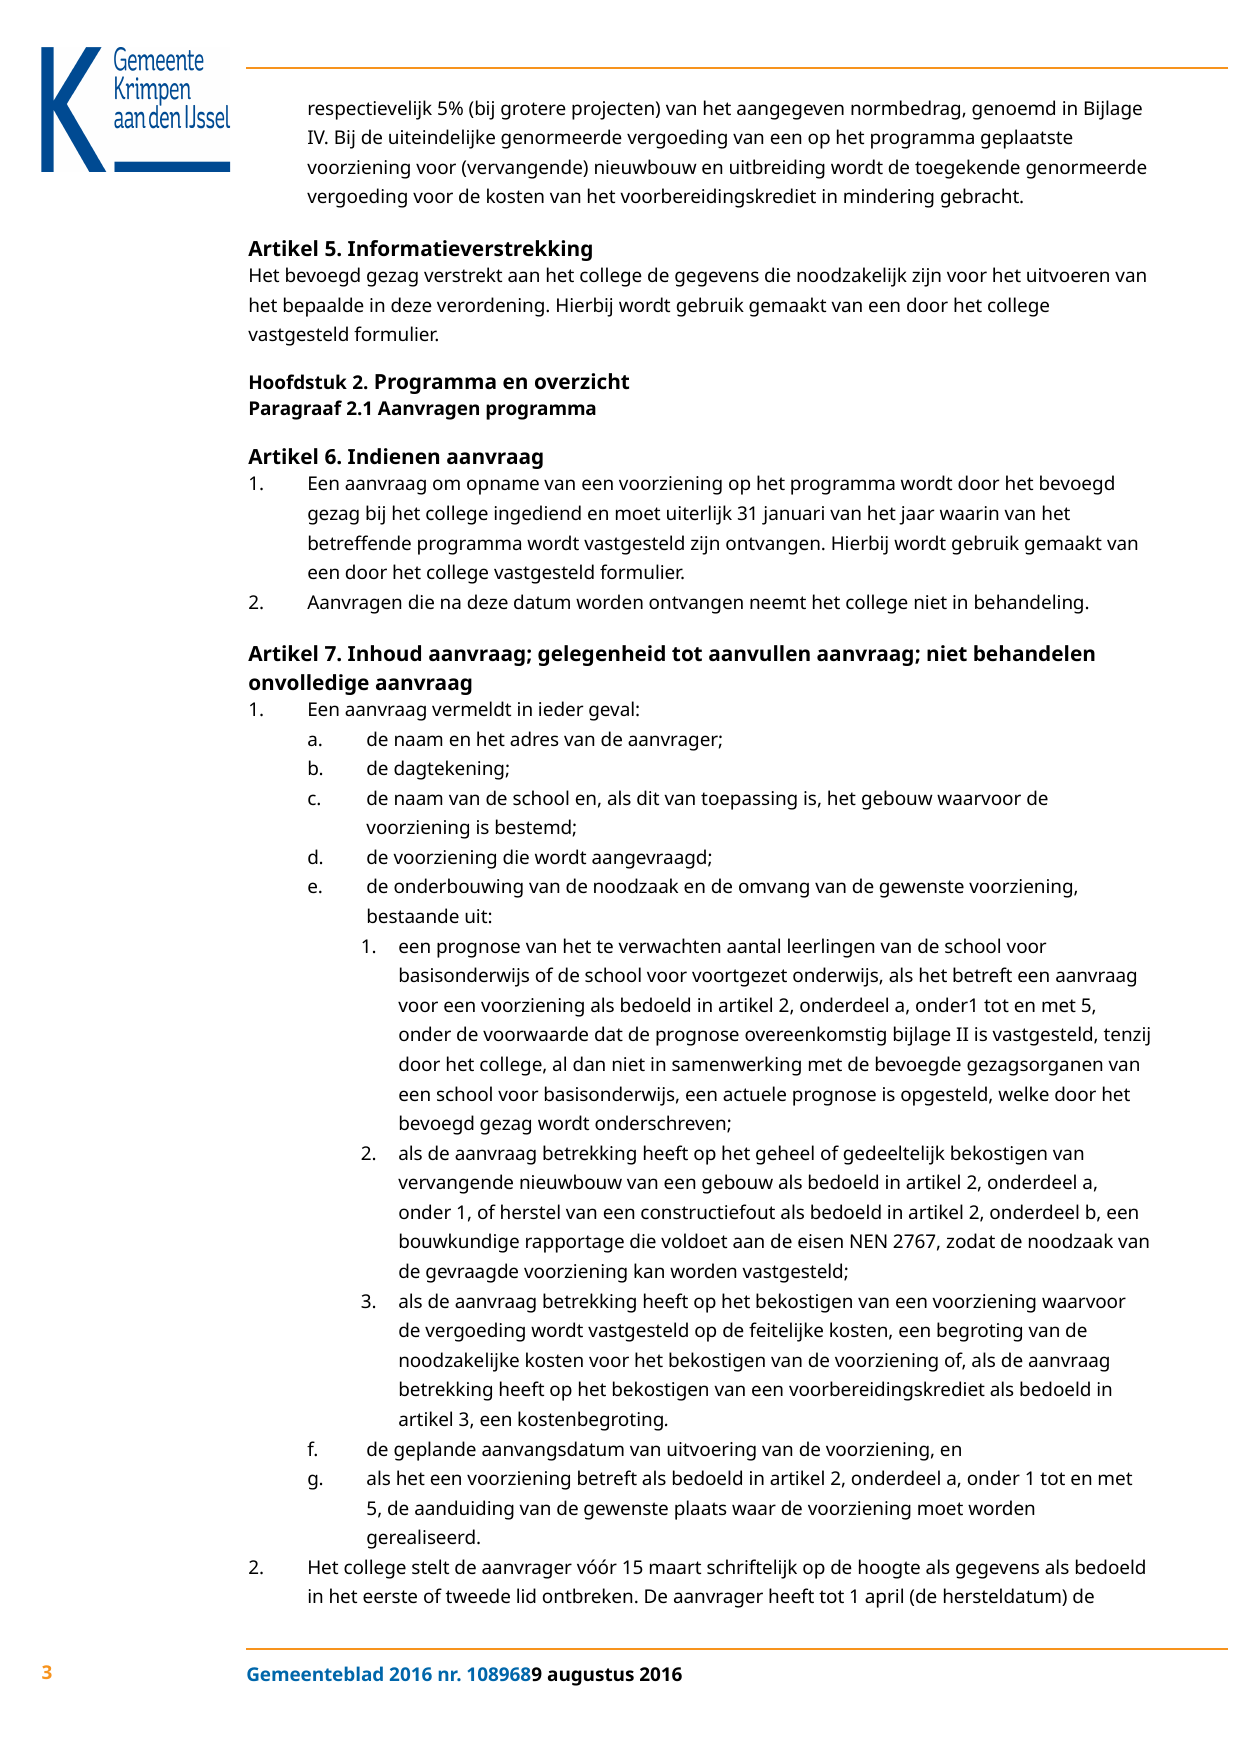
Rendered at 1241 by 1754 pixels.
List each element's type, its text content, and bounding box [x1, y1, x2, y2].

picture [41, 47, 231, 172]
list Een aanvraag om opname van een voorziening op het programma wordt door het bevoegd gezag bij het college ingediend en moet uiterlijk 31 januari van het jaar waarin van het betreffende programma wordt vastgesteld zijn ontvangen. Hierbij wordt gebruik gemaakt van een door het college vastgesteld formulier. [248, 471, 1152, 585]
list respectievelijk 5% (bij grotere projecten) van het aangegeven normbedrag, genoemd in Bijlage IV. Bij de uiteindelijke genormeerde vergoeding van een op het programma geplaatste voorziening voor (vervangende) nieuwbouw en uitbreiding wordt de toegekende genormeerde vergoeding voor de kosten van het voorbereidingskrediet in mindering gebracht. [248, 95, 1152, 209]
list als het een voorziening betreft als bedoeld in artikel 2, onderdeel a, onder 1 tot en met 5, de aanduiding van de gewenste plaats waar de voorziening moet worden gerealiseerd. [307, 1465, 1152, 1550]
list als de aanvraag betrekking heeft op het geheel of gedeeltelijk bekostigen van vervangende nieuwbouw van een gebouw als bedoeld in artikel 2, onderdeel a, onder 1, of herstel van een constructiefout als bedoeld in artikel 2, onderdeel b, een bouwkundige rapportage die voldoet aan de eisen NEN 2767, zodat de noodzaak van de gevraagde voorziening kan worden vastgesteld; [361, 1140, 1152, 1284]
list een prognose van het te verwachten aantal leerlingen van de school voor basisonderwijs of de school voor voortgezet onderwijs, als het betreft een aanvraag voor een voorziening als bedoeld in artikel 2, onderdeel a, onder1 tot en met 5, onder de voorwaarde dat de prognose overeenkomstig bijlage II is vastgesteld, tenzij door het college, al dan niet in samenwerking met de bevoegde gezagsorganen van een school voor basisonderwijs, een actuele prognose is opgesteld, welke door het bevoegd gezag wordt onderschreven; [361, 933, 1152, 1136]
list Aanvragen die na deze datum worden ontvangen neemt het college niet in behandeling. [248, 589, 1152, 615]
list als de aanvraag betrekking heeft op het bekostigen van een voorziening waarvoor de vergoeding wordt vastgesteld op de feitelijke kosten, een begroting van de noodzakelijke kosten voor het bekostigen van de voorziening of, als de aanvraag betrekking heeft op het bekostigen van een voorbereidingskrediet als bedoeld in artikel 3, een kostenbegroting. [361, 1288, 1152, 1432]
text Artikel 7. Inhoud aanvraag; gelegenheid tot aanvullen aanvraag; niet behandelen onvolledige aanvraag [248, 639, 1152, 696]
list de naam en het adres van de aanvrager; [307, 726, 1152, 752]
text Hoofdstuk 2. Programma en overzicht [248, 367, 1152, 396]
text Artikel 5. Informatieverstrekking [248, 234, 1152, 262]
text Het bevoegd gezag verstrekt aan het college de gegevens die noodzakelijk zijn voor het uitvoeren van het bepaalde in deze verordening. Hierbij wordt gebruik gemaakt van een door het college vastgesteld formulier. [248, 262, 1152, 347]
list de voorziening die wordt aangevraagd; [307, 844, 1152, 870]
text Paragraaf 2.1 Aanvragen programma [248, 396, 1152, 421]
text Artikel 6. Indienen aanvraag [248, 442, 1152, 471]
list Het college stelt de aanvrager vóór 15 maart schriftelijk op de hoogte als gegevens als bedoeld in het eerste of tweede lid ontbreken. De aanvrager heeft tot 1 april (de hersteldatum) de [248, 1554, 1152, 1609]
list de naam van de school en, als dit van toepassing is, het gebouw waarvoor de voorziening is bestemd; [307, 785, 1152, 840]
list de dagtekening; [307, 755, 1152, 781]
list de onderbouwing van de noodzaak en de omvang van de gewenste voorziening, bestaande uit: [307, 874, 1152, 929]
list de geplande aanvangsdatum van uitvoering van de voorziening, en [307, 1436, 1152, 1462]
list Een aanvraag vermeldt in ieder geval: [248, 696, 1152, 722]
